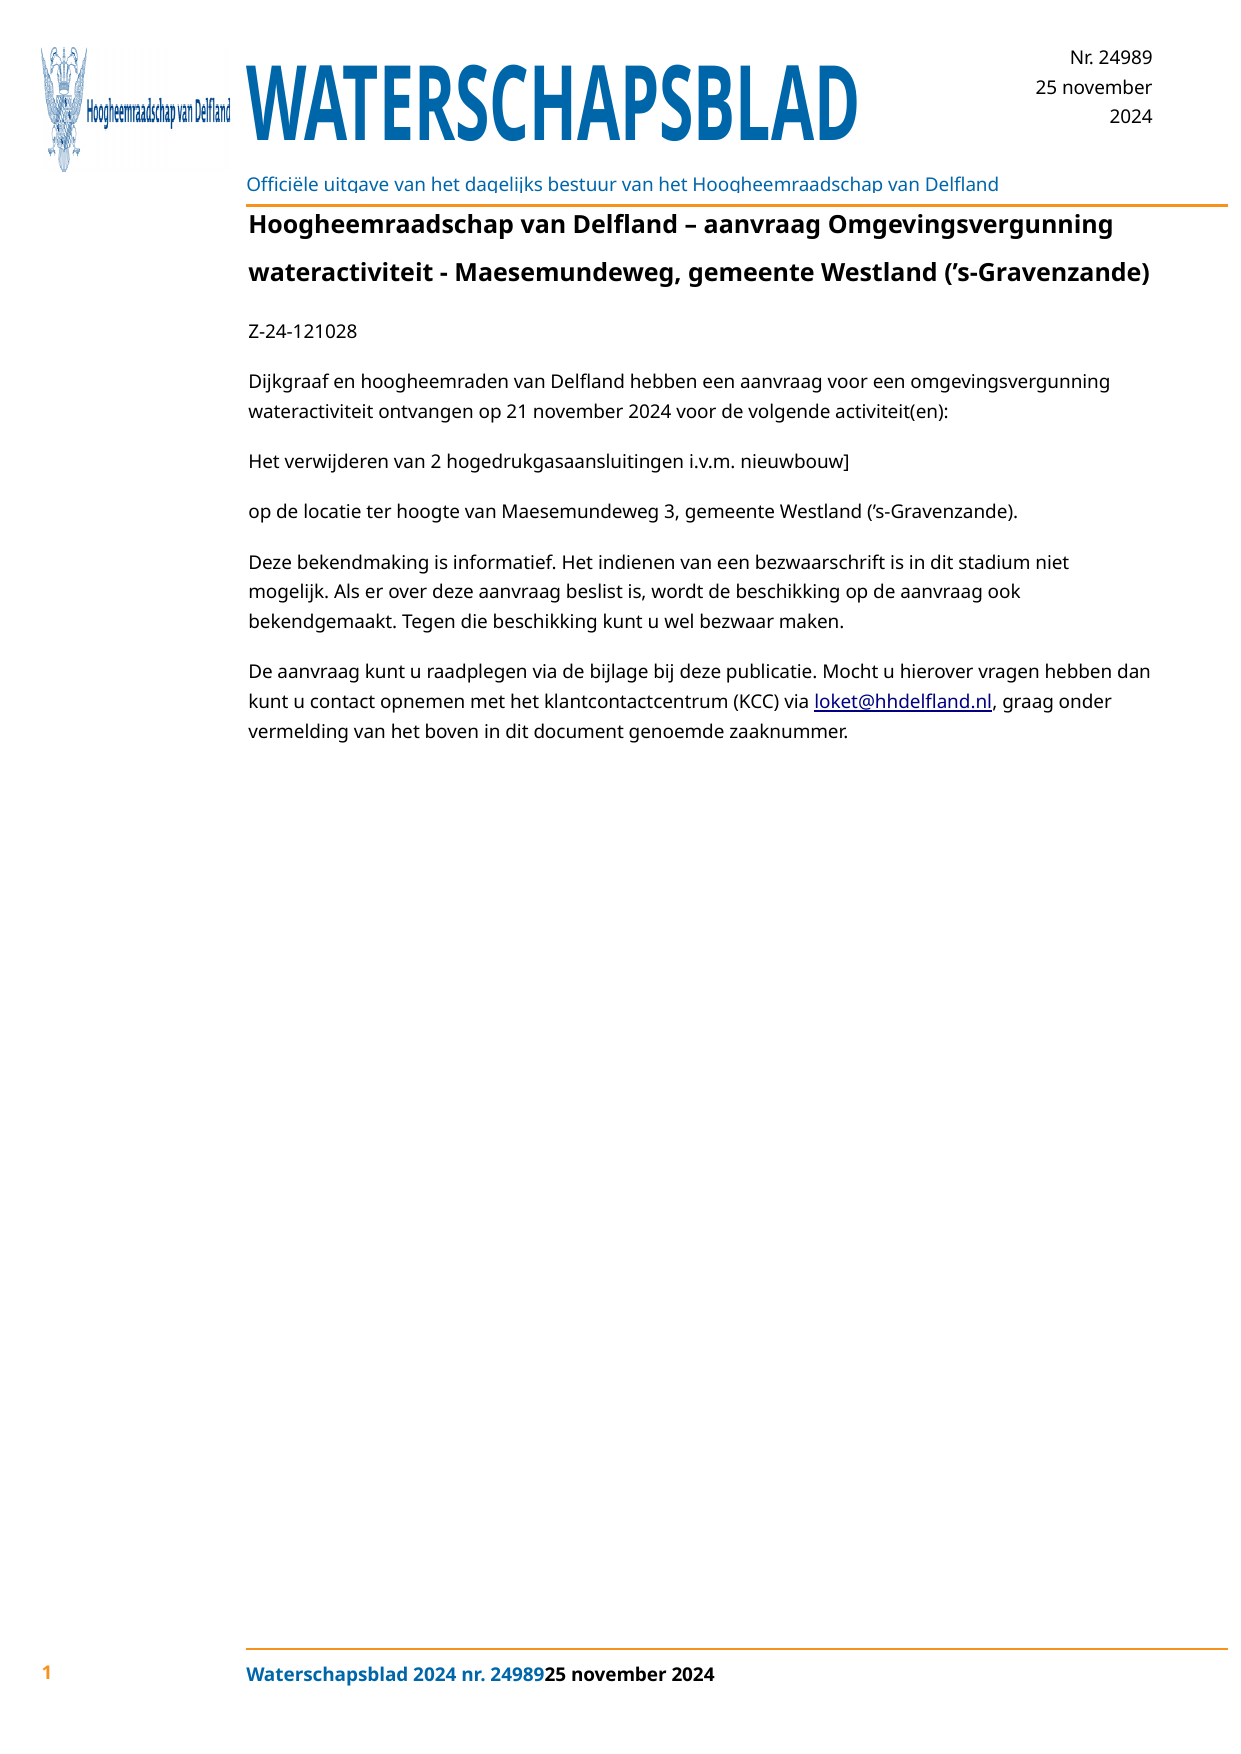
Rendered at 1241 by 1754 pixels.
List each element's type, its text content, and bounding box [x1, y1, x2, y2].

text Z-24-121028 [248, 318, 1152, 344]
text op de locatie ter hoogte van Maesemundeweg 3, gemeente Westland (’s-Gravenzande). [248, 499, 1152, 524]
picture [41, 47, 231, 172]
text Hoogheemraadschap van Delfland – aanvraag Omgevingsvergunning wateractiviteit - Maesemundeweg, gemeente Westland (’s-Gravenzande) [248, 207, 1152, 288]
text Deze bekendmaking is informatief. Het indienen van een bezwaarschrift is in dit stadium niet mogelijk. Als er over deze aanvraag beslist is, wordt de beschikking op de aanvraag ook bekendgemaakt. Tegen die beschikking kunt u wel bezwaar maken. [248, 549, 1152, 634]
text Dijkgraaf en hoogheemraden van Delfland hebben een aanvraag voor een omgevingsvergunning wateractiviteit ontvangen op 21 november 2024 voor de volgende activiteit(en): [248, 368, 1152, 424]
text Het verwijderen van 2 hogedrukgasaansluitingen i.v.m. nieuwbouw] [248, 448, 1152, 474]
text De aanvraag kunt u raadplegen via de bijlage bij deze publicatie. Mocht u hierover vragen hebben dan kunt u contact opnemen met het klantcontactcentrum (KCC) via loket@hhdelfland.nl, graag onder vermelding van het boven in dit document genoemde zaaknummer. [248, 659, 1152, 744]
